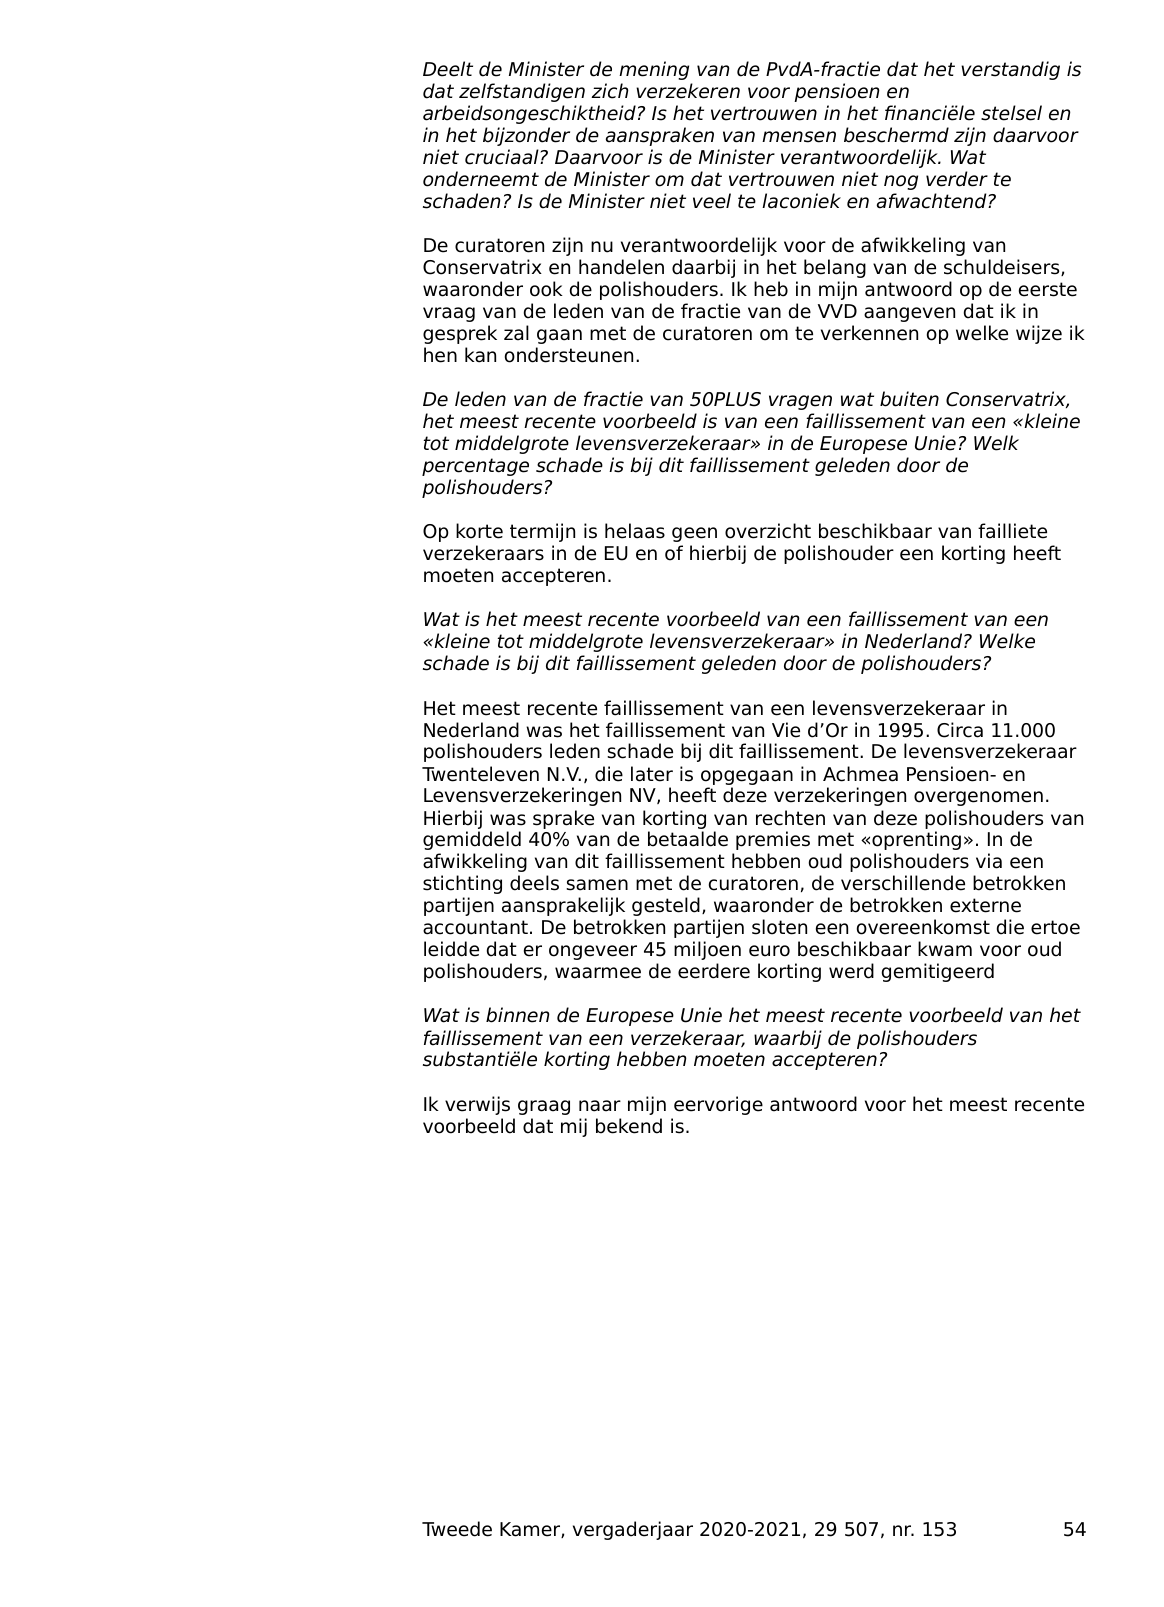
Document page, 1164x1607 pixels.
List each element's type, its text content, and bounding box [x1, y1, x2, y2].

text Op korte termijn is helaas geen overzicht beschikbaar van failliete verzekeraars in de EU en of hierbij de polishouder een korting heeft moeten accepteren. [422, 521, 1087, 587]
subtitle Deelt de Minister de mening van de PvdA-fractie dat het verstandig is dat zelfstandigen zich verzekeren voor pensioen en arbeidsongeschiktheid? Is het vertrouwen in het financiële stelsel en in het bijzonder de aanspraken van mensen beschermd zijn daarvoor niet cruciaal? Daarvoor is de Minister verantwoordelijk. Wat onderneemt de Minister om dat vertrouwen niet nog verder te schaden? Is de Minister niet veel te laconiek en afwachtend? [422, 59, 1087, 213]
text De curatoren zijn nu verantwoordelijk voor de afwikkeling van Conservatrix en handelen daarbij in het belang van de schuldeisers, waaronder ook de polishouders. Ik heb in mijn antwoord op de eerste vraag van de leden van de fractie van de VVD aangeven dat ik in gesprek zal gaan met de curatoren om te verkennen op welke wijze ik hen kan ondersteunen. [422, 235, 1087, 367]
subtitle Wat is binnen de Europese Unie het meest recente voorbeeld van het faillissement van een verzekeraar, waarbij de polishouders substantiële korting hebben moeten accepteren? [422, 1005, 1087, 1071]
subtitle Wat is het meest recente voorbeeld van een faillissement van een «kleine tot middelgrote levensverzekeraar» in Nederland? Welke schade is bij dit faillissement geleden door de polishouders? [422, 609, 1087, 675]
text Ik verwijs graag naar mijn eervorige antwoord voor het meest recente voorbeeld dat mij bekend is. [422, 1093, 1087, 1137]
subtitle De leden van de fractie van 50PLUS vragen wat buiten Conservatrix, het meest recente voorbeeld is van een faillissement van een «kleine tot middelgrote levensverzekeraar» in de Europese Unie? Welk percentage schade is bij dit faillissement geleden door de polishouders? [422, 389, 1087, 499]
text Het meest recente faillissement van een levensverzekeraar in Nederland was het faillissement van Vie d’Or in 1995. Circa 11.000 polishouders leden schade bij dit faillissement. De levensverzekeraar Twenteleven N.V., die later is opgegaan in Achmea Pensioen- en Levensverzekeringen NV, heeft deze verzekeringen overgenomen. Hierbij was sprake van korting van rechten van deze polishouders van gemiddeld 40% van de betaalde premies met «oprenting». In de afwikkeling van dit faillissement hebben oud polishouders via een stichting deels samen met de curatoren, de verschillende betrokken partijen aansprakelijk gesteld, waaronder de betrokken externe accountant. De betrokken partijen sloten een overeenkomst die ertoe leidde dat er ongeveer 45 miljoen euro beschikbaar kwam voor oud polishouders, waarmee de eerdere korting werd gemitigeerd [422, 697, 1087, 983]
